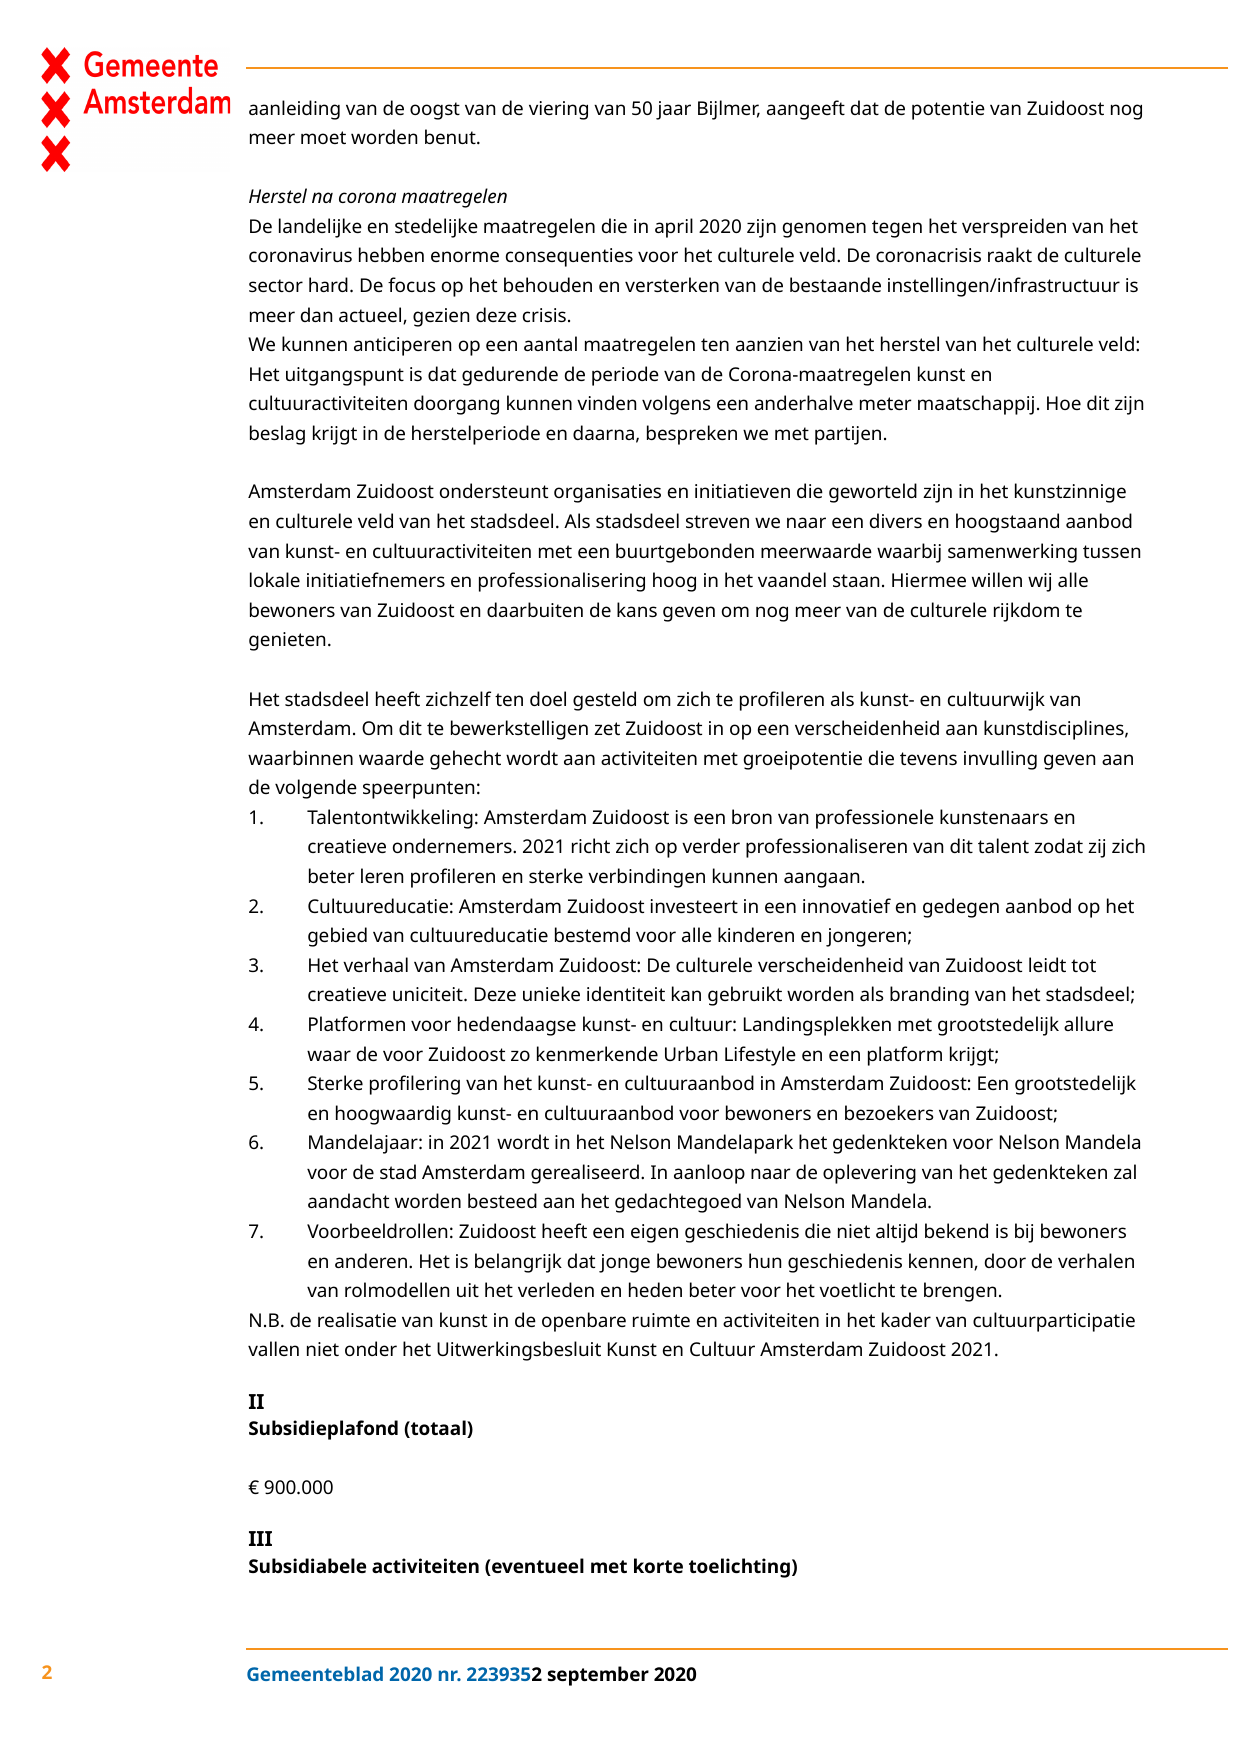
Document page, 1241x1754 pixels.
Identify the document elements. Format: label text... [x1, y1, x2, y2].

text Het stadsdeel heeft zichzelf ten doel gesteld om zich te profileren als kunst- en cultuurwijk van Amsterdam. Om dit te bewerkstelligen zet Zuidoost in op een verscheidenheid aan kunstdisciplines, waarbinnen waarde gehecht wordt aan activiteiten met groeipotentie die tevens invulling geven aan de volgende speerpunten: [248, 686, 1152, 800]
table_header Subsidieplafond (totaal) [248, 1416, 1152, 1441]
list Mandelajaar: in 2021 wordt in het Nelson Mandelapark het gedenkteken voor Nelson Mandela voor de stad Amsterdam gerealiseerd. In aanloop naar de oplevering van het gedenkteken zal aandacht worden besteed aan het gedachtegoed van Nelson Mandela. [248, 1129, 1152, 1214]
list Cultuureducatie: Amsterdam Zuidoost investeert in een innovatief en gedegen aanbod op het gebied van cultuureducatie bestemd voor alle kinderen en jongeren; [248, 893, 1152, 948]
list Het verhaal van Amsterdam Zuidoost: De culturele verscheidenheid van Zuidoost leidt tot creatieve uniciteit. Deze unieke identiteit kan gebruikt worden als branding van het stadsdeel; [248, 952, 1152, 1007]
text Amsterdam Zuidoost ondersteunt organisaties en initiatieven die geworteld zijn in het kunstzinnige en culturele veld van het stadsdeel. Als stadsdeel streven we naar een divers en hoogstaand aanbod van kunst- en cultuuractiviteiten met een buurtgebonden meerwaarde waarbij samenwerking tussen lokale initiatiefnemers en professionalisering hoog in het vaandel staan. Hiermee willen wij alle bewoners van Zuidoost en daarbuiten de kans geven om nog meer van de culturele rijkdom te genieten. [248, 479, 1152, 652]
text N.B. de realisatie van kunst in de openbare ruimte en activiteiten in het kader van cultuurparticipatie vallen niet onder het Uitwerkingsbesluit Kunst en Cultuur Amsterdam Zuidoost 2021. [248, 1307, 1152, 1362]
list Sterke profilering van het kunst- en cultuuraanbod in Amsterdam Zuidoost: Een grootstedelijk en hoogwaardig kunst- en cultuuraanbod voor bewoners en bezoekers van Zuidoost; [248, 1070, 1152, 1126]
text € 900.000 [248, 1474, 1152, 1500]
list Platformen voor hedendaagse kunst- en cultuur: Landingsplekken met grootstedelijk allure waar de voor Zuidoost zo kenmerkende Urban Lifestyle en een platform krijgt; [248, 1011, 1152, 1067]
picture [41, 47, 231, 172]
text II [248, 1387, 1152, 1416]
list Voorbeeldrollen: Zuidoost heeft een eigen geschiedenis die niet altijd bekend is bij bewoners en anderen. Het is belangrijk dat jonge bewoners hun geschiedenis kennen, door de verhalen van rolmodellen uit het verleden en heden beter voor het voetlicht te brengen. [248, 1218, 1152, 1303]
table_header Subsidiabele activiteiten (eventueel met korte toelichting) [248, 1553, 1152, 1579]
text III [248, 1524, 1152, 1553]
table_header aanleiding van de oogst van de viering van 50 jaar Bijlmer, aangeeft dat de potentie van Zuidoost nog meer moet worden benut. Herstel na corona maatregelen De landelijke en stedelijke maatregelen die in april 2020 zijn genomen tegen het verspreiden van het coronavirus hebben enorme consequenties voor het culturele veld. De coronacrisis raakt de culturele sector hard. De focus op het behouden en versterken van de bestaande instellingen/infrastructuur is meer dan actueel, gezien deze crisis. We kunnen anticiperen op een aantal maatregelen ten aanzien van het herstel van het culturele veld: Het uitgangspunt is dat gedurende de periode van de Corona-maatregelen kunst en cultuuractiviteiten doorgang kunnen vinden volgens een anderhalve meter maatschappij. Hoe dit zijn beslag krijgt in de herstelperiode en daarna, bespreken we met partijen. [248, 95, 1152, 446]
list Talentontwikkeling: Amsterdam Zuidoost is een bron van professionele kunstenaars en creatieve ondernemers. 2021 richt zich op verder professionaliseren van dit talent zodat zij zich beter leren profileren en sterke verbindingen kunnen aangaan. [248, 804, 1152, 889]
